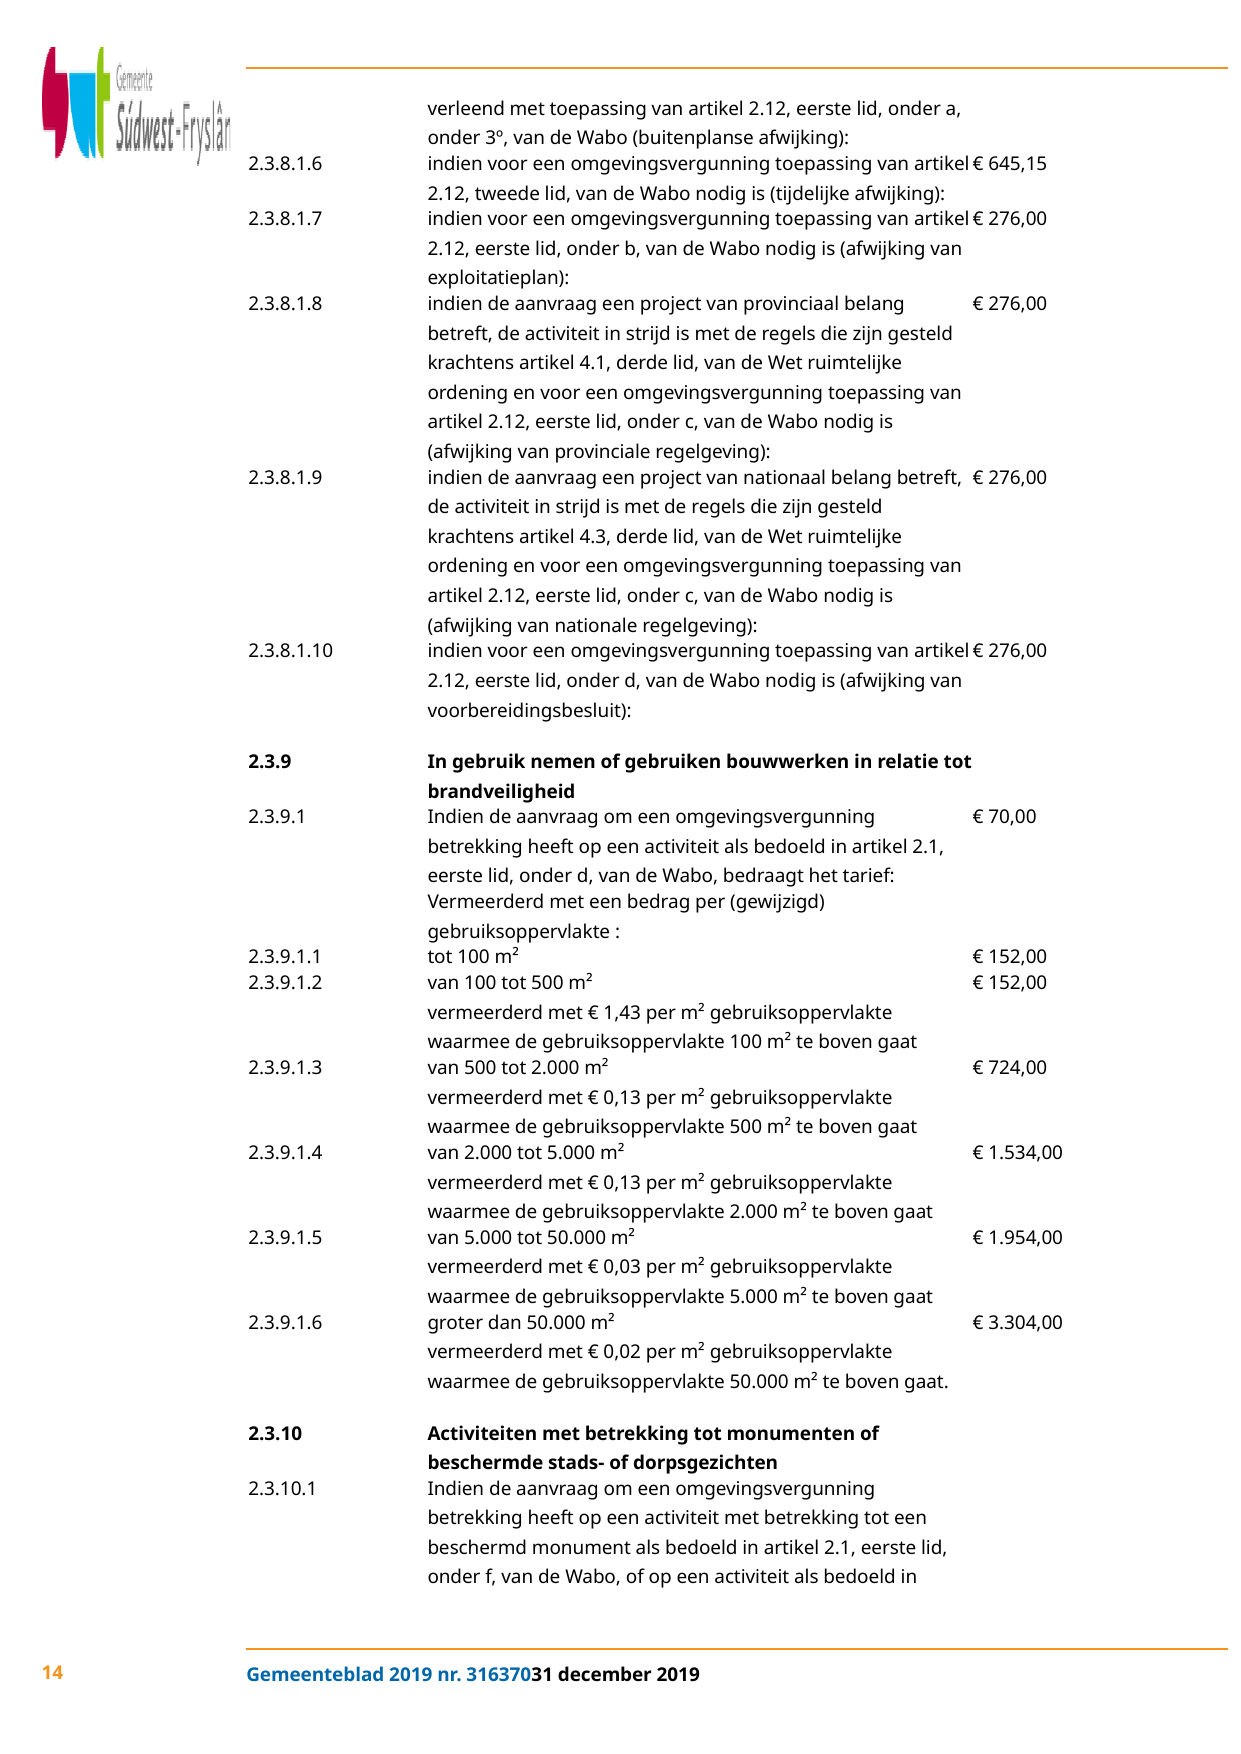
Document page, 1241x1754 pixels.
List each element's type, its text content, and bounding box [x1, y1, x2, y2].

table_cell van 2.000 tot 5.000 m² vermeerderd met € 0,13 per m² gebruiksoppervlakte waarmee de gebruiksoppervlakte 2.000 m² te boven gaat [427, 1139, 972, 1224]
table_cell 2.3.9.1.2 [248, 970, 427, 1054]
table_cell 2.3.9.1.5 [248, 1224, 427, 1309]
table_cell [973, 723, 1152, 748]
table_cell [973, 1420, 1152, 1475]
table_cell [973, 889, 1152, 944]
table_cell 2.3.8.1.7 [248, 205, 427, 290]
table_cell [973, 748, 1152, 803]
table_cell [973, 1394, 1152, 1420]
table_cell indien de aanvraag een project van provinciaal belang betreft, de activiteit in strijd is met de regels die zijn gesteld krachtens artikel 4.1, derde lid, van de Wet ruimtelijke ordening en voor een omgevingsvergunning toepassing van artikel 2.12, eerste lid, onder c, van de Wabo nodig is (afwijking van provinciale regelgeving): [427, 290, 972, 464]
table_cell 2.3.9.1.3 [248, 1054, 427, 1139]
table_cell € 276,00 [973, 290, 1152, 464]
table_cell [973, 95, 1152, 150]
table_cell indien de aanvraag een project van nationaal belang betreft, de activiteit in strijd is met de regels die zijn gesteld krachtens artikel 4.3, derde lid, van de Wet ruimtelijke ordening en voor een omgevingsvergunning toepassing van artikel 2.12, eerste lid, onder c, van de Wabo nodig is (afwijking van nationale regelgeving): [427, 464, 972, 638]
table_cell [248, 889, 427, 944]
table_cell [248, 1394, 427, 1420]
table_cell Activiteiten met betrekking tot monumenten of beschermde stads- of dorpsgezichten [427, 1420, 972, 1475]
table_cell Indien de aanvraag om een omgevingsvergunning betrekking heeft op een activiteit als bedoeld in artikel 2.1, eerste lid, onder d, van de Wabo, bedraagt het tarief: [427, 804, 972, 888]
table_cell 2.3.10.1 [248, 1475, 427, 1589]
table_cell Vermeerderd met een bedrag per (gewijzigd) gebruiksoppervlakte : [427, 889, 972, 944]
table_cell indien voor een omgevingsvergunning toepassing van artikel 2.12, eerste lid, onder b, van de Wabo nodig is (afwijking van exploitatieplan): [427, 205, 972, 290]
table_cell tot 100 m² [427, 944, 972, 969]
table_cell 2.3.8.1.10 [248, 638, 427, 722]
table_cell € 70,00 [973, 804, 1152, 888]
table_cell groter dan 50.000 m² vermeerderd met € 0,02 per m² gebruiksoppervlakte waarmee de gebruiksoppervlakte 50.000 m² te boven gaat. [427, 1309, 972, 1394]
table_cell € 276,00 [973, 205, 1152, 290]
table_cell 2.3.10 [248, 1420, 427, 1475]
table_cell 2.3.9.1.1 [248, 944, 427, 969]
picture [41, 47, 231, 172]
table_cell indien voor een omgevingsvergunning toepassing van artikel 2.12, eerste lid, onder d, van de Wabo nodig is (afwijking van voorbereidingsbesluit): [427, 638, 972, 722]
table_cell 2.3.9.1.6 [248, 1309, 427, 1394]
table_cell Indien de aanvraag om een omgevingsvergunning betrekking heeft op een activiteit met betrekking tot een beschermd monument als bedoeld in artikel 2.1, eerste lid, onder f, van de Wabo, of op een activiteit als bedoeld in [427, 1475, 972, 1589]
table_cell van 500 tot 2.000 m² vermeerderd met € 0,13 per m² gebruiksoppervlakte waarmee de gebruiksoppervlakte 500 m² te boven gaat [427, 1054, 972, 1139]
table_cell 2.3.8.1.8 [248, 290, 427, 464]
table_cell 2.3.8.1.9 [248, 464, 427, 638]
table_cell € 152,00 [973, 944, 1152, 969]
table_cell [427, 1394, 972, 1420]
table_cell € 645,15 [973, 150, 1152, 205]
table_cell 2.3.9.1 [248, 804, 427, 888]
table_cell € 1.534,00 [973, 1139, 1152, 1224]
table_cell € 276,00 [973, 464, 1152, 638]
table_cell € 3.304,00 [973, 1309, 1152, 1394]
table_cell [427, 723, 972, 748]
table_cell € 276,00 [973, 638, 1152, 722]
table_cell 2.3.9 [248, 748, 427, 803]
table_cell indien voor een omgevingsvergunning toepassing van artikel 2.12, tweede lid, van de Wabo nodig is (tijdelijke afwijking): [427, 150, 972, 205]
table_cell € 1.954,00 [973, 1224, 1152, 1309]
table_cell van 100 tot 500 m² vermeerderd met € 1,43 per m² gebruiksoppervlakte waarmee de gebruiksoppervlakte 100 m² te boven gaat [427, 970, 972, 1054]
table_cell [248, 95, 427, 150]
table_cell 2.3.9.1.4 [248, 1139, 427, 1224]
table_cell verleend met toepassing van artikel 2.12, eerste lid, onder a, onder 3º, van de Wabo (buitenplanse afwijking): [427, 95, 972, 150]
table_cell van 5.000 tot 50.000 m² vermeerderd met € 0,03 per m² gebruiksoppervlakte waarmee de gebruiksoppervlakte 5.000 m² te boven gaat [427, 1224, 972, 1309]
table_cell 2.3.8.1.6 [248, 150, 427, 205]
table_cell In gebruik nemen of gebruiken bouwwerken in relatie tot brandveiligheid [427, 748, 972, 803]
table_cell [248, 723, 427, 748]
table_cell [973, 1475, 1152, 1589]
table_cell € 152,00 [973, 970, 1152, 1054]
table_cell € 724,00 [973, 1054, 1152, 1139]
